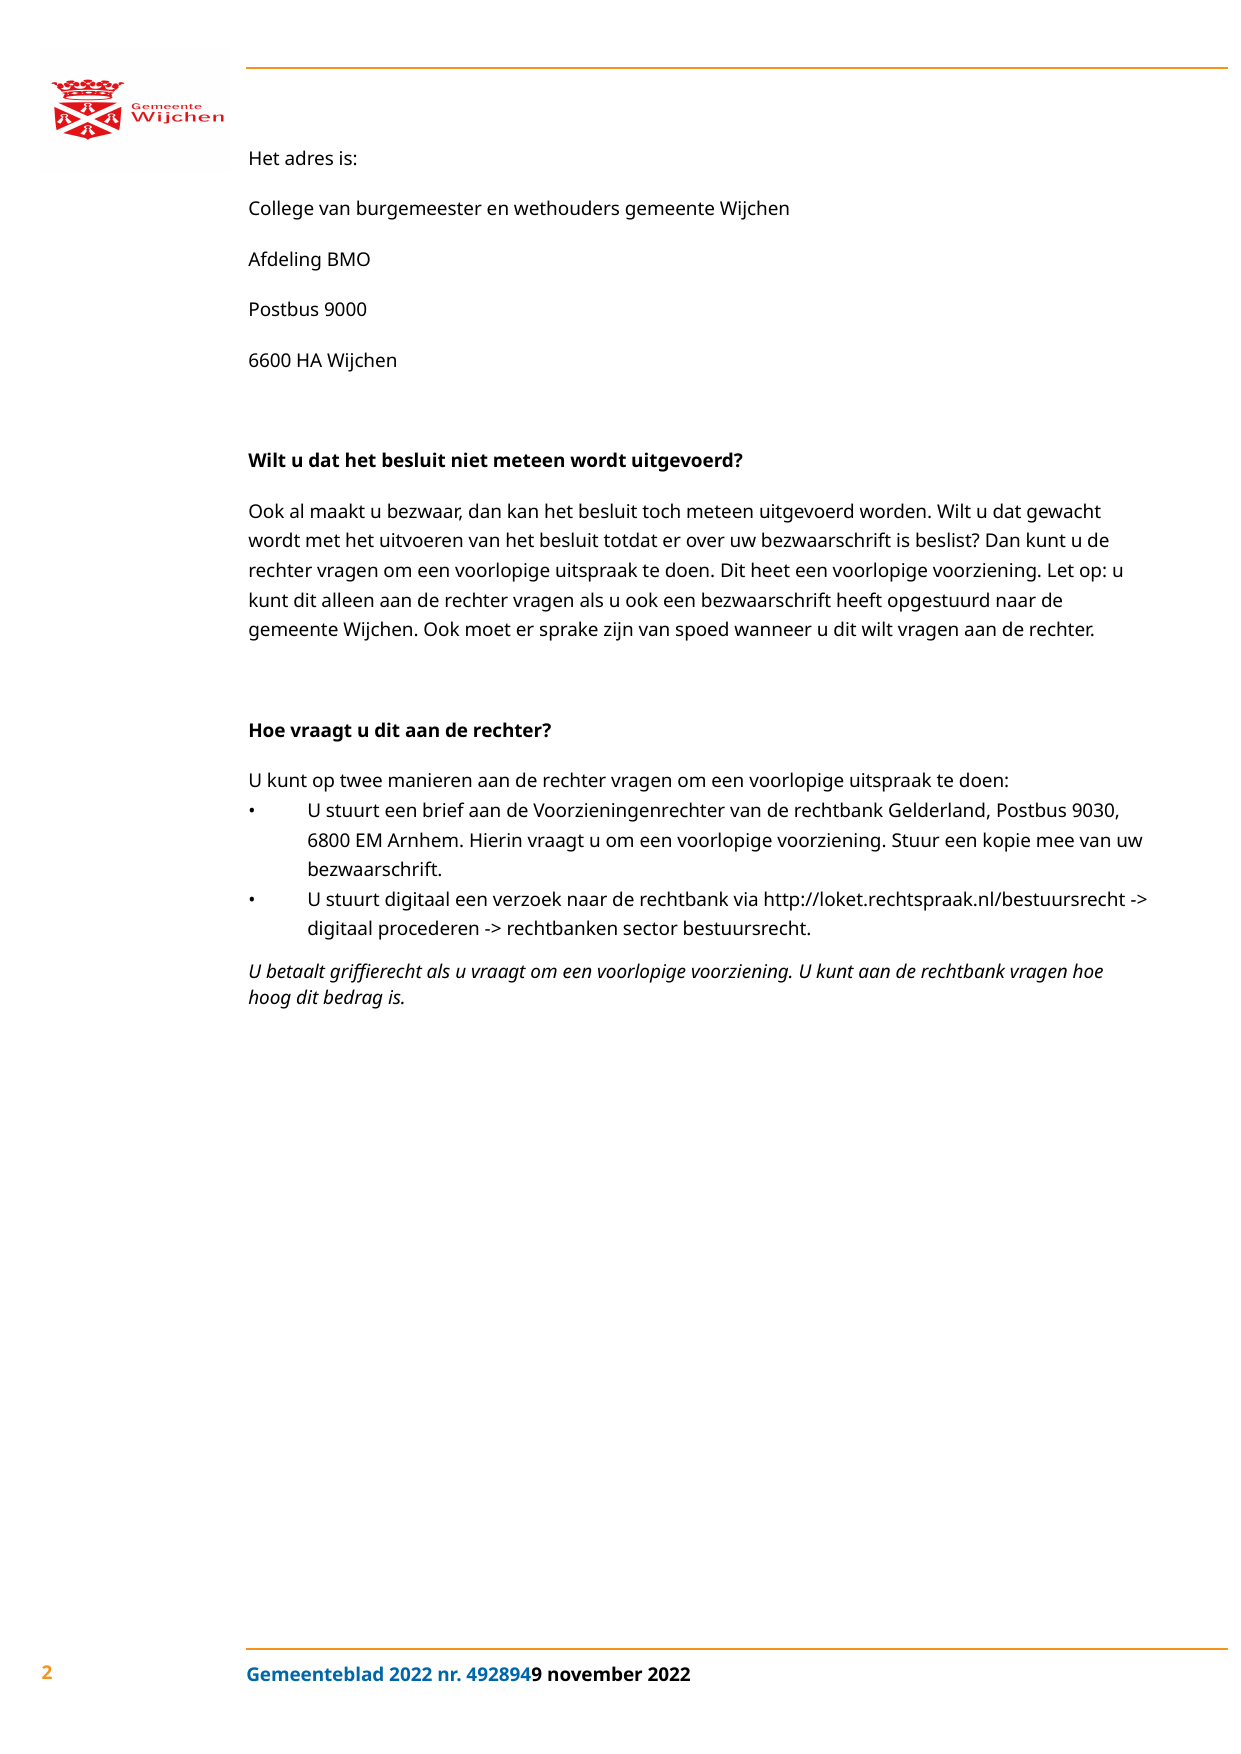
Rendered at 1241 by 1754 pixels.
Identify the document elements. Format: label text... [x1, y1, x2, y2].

text Afdeling BMO [248, 246, 1152, 272]
text Wilt u dat het besluit niet meteen wordt uitgevoerd? [248, 448, 1152, 473]
text U betaalt griffierecht als u vraagt om een voorlopige voorziening. U kunt aan de rechtbank vragen hoe hoog dit bedrag is. [248, 959, 1152, 1010]
text Postbus 9000 [248, 296, 1152, 322]
list U stuurt een brief aan de Voorzieningenrechter van de rechtbank Gelderland, Postbus 9030, 6800 EM Arnhem. Hierin vraagt u om een voorlopige voorziening. Stuur een kopie mee van uw bezwaarschrift. [248, 797, 1152, 882]
text Ook al maakt u bezwaar, dan kan het besluit toch meteen uitgevoerd worden. Wilt u dat gewacht wordt met het uitvoeren van het besluit totdat er over uw bezwaarschrift is beslist? Dan kunt u de rechter vragen om een voorlopige uitspraak te doen. Dit heet een voorlopige voorziening. Let op: u kunt dit alleen aan de rechter vragen als u ook een bezwaarschrift heeft opgestuurd naar de gemeente Wijchen. Ook moet er sprake zijn van spoed wanneer u dit wilt vragen aan de rechter. [248, 498, 1152, 642]
text 6600 HA Wijchen [248, 347, 1152, 373]
list U stuurt digitaal een verzoek naar de rechtbank via http://loket.rechtspraak.nl/bestuursrecht -> digitaal procederen -> rechtbanken sector bestuursrecht. [248, 886, 1152, 941]
picture [41, 47, 231, 172]
text College van burgemeester en wethouders gemeente Wijchen [248, 196, 1152, 221]
text Het adres is: [248, 145, 1152, 171]
text U kunt op twee manieren aan de rechter vragen om een voorlopige uitspraak te doen: [248, 768, 1152, 793]
text Hoe vraagt u dit aan de rechter? [248, 717, 1152, 743]
